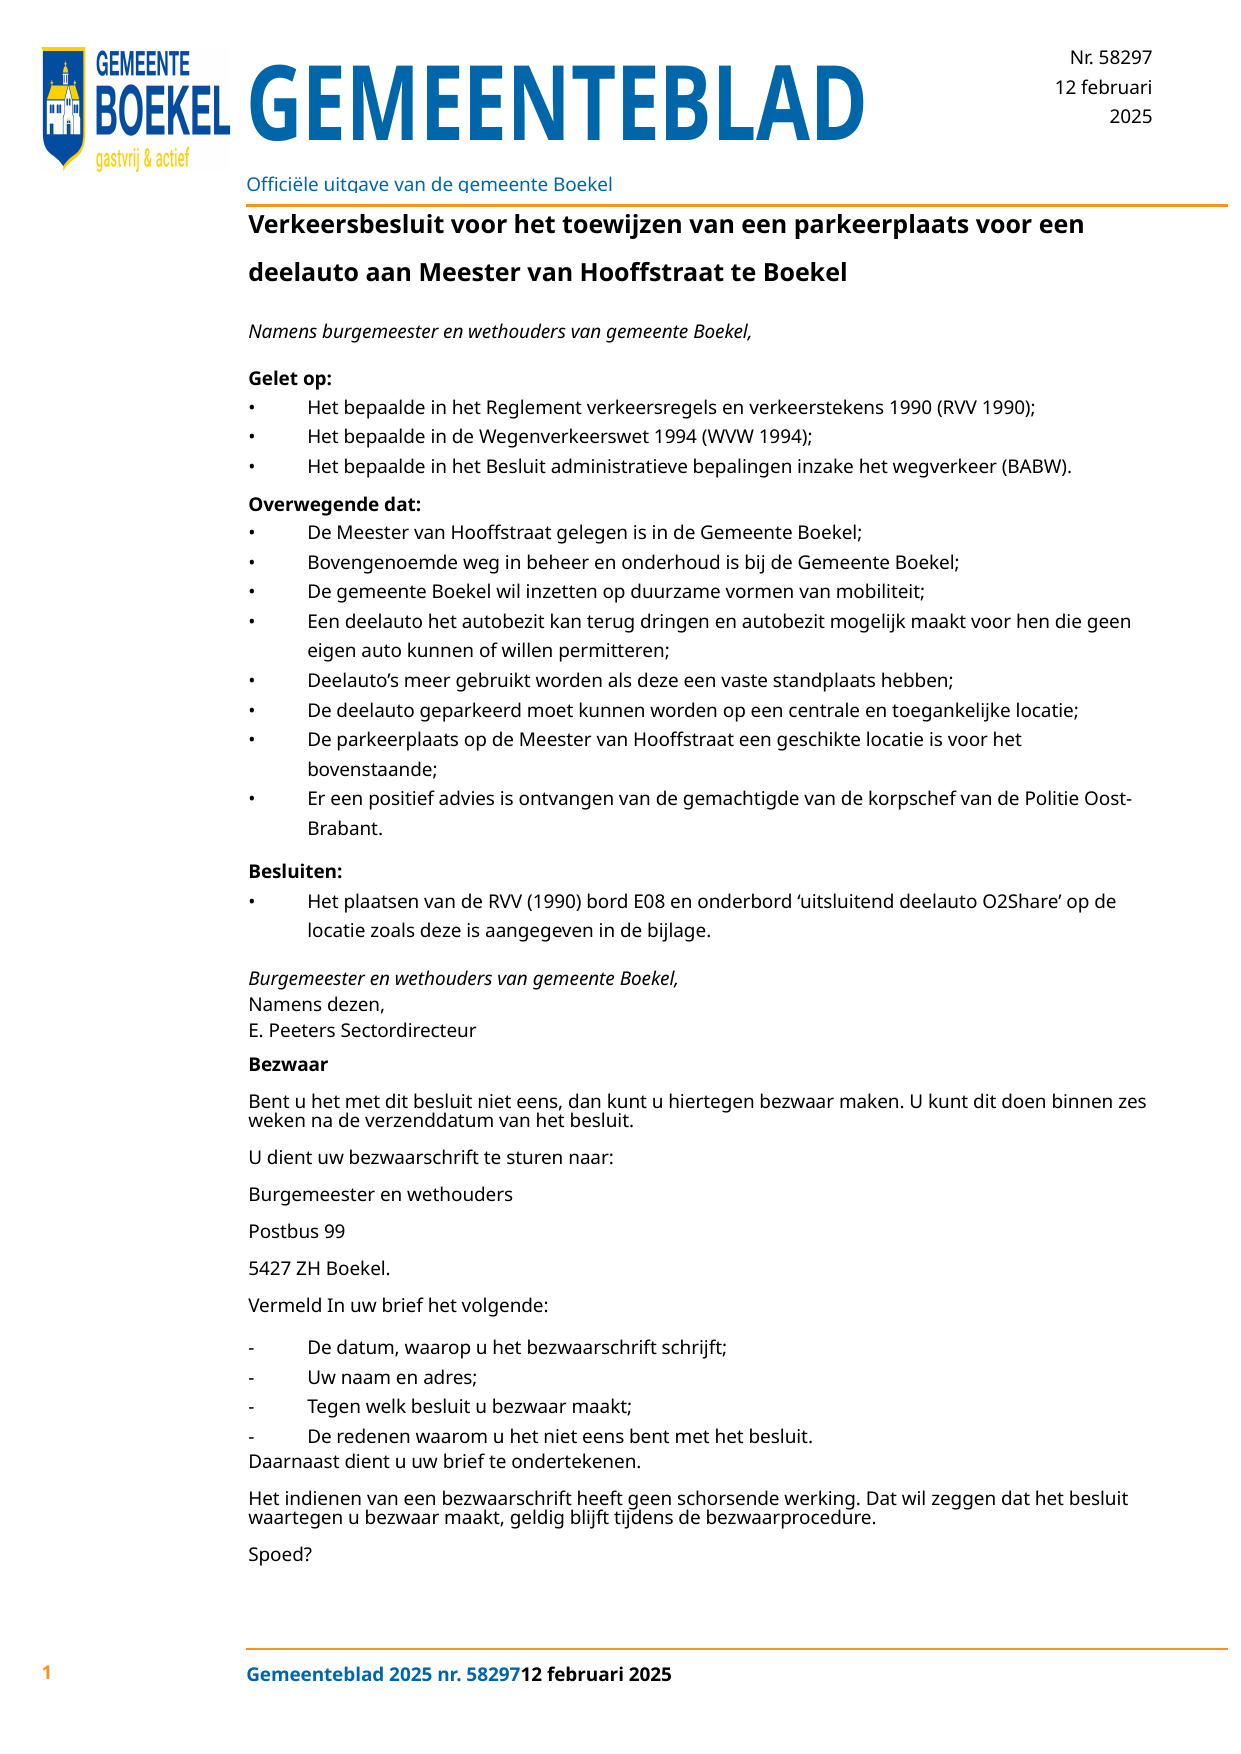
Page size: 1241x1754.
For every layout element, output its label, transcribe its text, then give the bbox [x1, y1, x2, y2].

text Bent u het met dit besluit niet eens, dan kunt u hiertegen bezwaar maken. U kunt dit doen binnen zes weken na de verzenddatum van het besluit. [248, 1093, 1152, 1132]
text Bezwaar [248, 1056, 1152, 1075]
text Spoed? [248, 1546, 1152, 1565]
text Gelet op: [248, 366, 1152, 391]
list Een deelauto het autobezit kan terug dringen en autobezit mogelijk maakt voor hen die geen eigen auto kunnen of willen permitteren; [248, 608, 1152, 663]
text E. Peeters Sectordirecteur [248, 1017, 1152, 1042]
text Vermeld In uw brief het volgende: [248, 1297, 1152, 1317]
text U dient uw bezwaarschrift te sturen naar: [248, 1149, 1152, 1169]
list De Meester van Hooffstraat gelegen is in de Gemeente Boekel; [248, 519, 1152, 545]
list De parkeerplaats op de Meester van Hooffstraat een geschikte locatie is voor het bovenstaande; [248, 726, 1152, 782]
text Het indienen van een bezwaarschrift heeft geen schorsende werking. Dat wil zeggen dat het besluit waartegen u bezwaar maakt, geldig blijft tijdens de bezwaarprocedure. [248, 1489, 1152, 1528]
text Postbus 99 [248, 1223, 1152, 1243]
list Het plaatsen van de RVV (1990) bord E08 en onderbord ‘uitsluitend deelauto O2Share’ op de locatie zoals deze is aangegeven in de bijlage. [248, 888, 1152, 943]
text Verkeersbesluit voor het toewijzen van een parkeerplaats voor een deelauto aan Meester van Hooffstraat te Boekel [248, 207, 1152, 288]
text 5427 ZH Boekel. [248, 1260, 1152, 1279]
list De datum, waarop u het bezwaarschrift schrijft; [248, 1334, 1152, 1360]
list Er een positief advies is ontvangen van de gemachtigde van de korpschef van de Politie Oost-Brabant. [248, 786, 1152, 841]
text Burgemeester en wethouders van gemeente Boekel, [248, 965, 1152, 991]
list De gemeente Boekel wil inzetten op duurzame vormen van mobiliteit; [248, 578, 1152, 604]
text Overwegende dat: [248, 491, 1152, 517]
list Het bepaalde in het Reglement verkeersregels en verkeerstekens 1990 (RVV 1990); [248, 394, 1152, 419]
list Het bepaalde in de Wegenverkeerswet 1994 (WVW 1994); [248, 423, 1152, 449]
text Besluiten: [248, 858, 1152, 884]
list Uw naam en adres; [248, 1364, 1152, 1389]
list Tegen welk besluit u bezwaar maakt; [248, 1393, 1152, 1419]
list De redenen waarom u het niet eens bent met het besluit. [248, 1423, 1152, 1449]
text Namens burgemeester en wethouders van gemeente Boekel, [248, 318, 1152, 344]
text Burgemeester en wethouders [248, 1186, 1152, 1206]
text Namens dezen, [248, 991, 1152, 1017]
picture [41, 47, 231, 172]
list Bovengenoemde weg in beheer en onderhoud is bij de Gemeente Boekel; [248, 549, 1152, 574]
list Het bepaalde in het Besluit administratieve bepalingen inzake het wegverkeer (BABW). [248, 453, 1152, 479]
list Deelauto’s meer gebruikt worden als deze een vaste standplaats hebben; [248, 667, 1152, 693]
list De deelauto geparkeerd moet kunnen worden op een centrale en toegankelijke locatie; [248, 697, 1152, 722]
text Daarnaast dient u uw brief te ondertekenen. [248, 1453, 1152, 1472]
